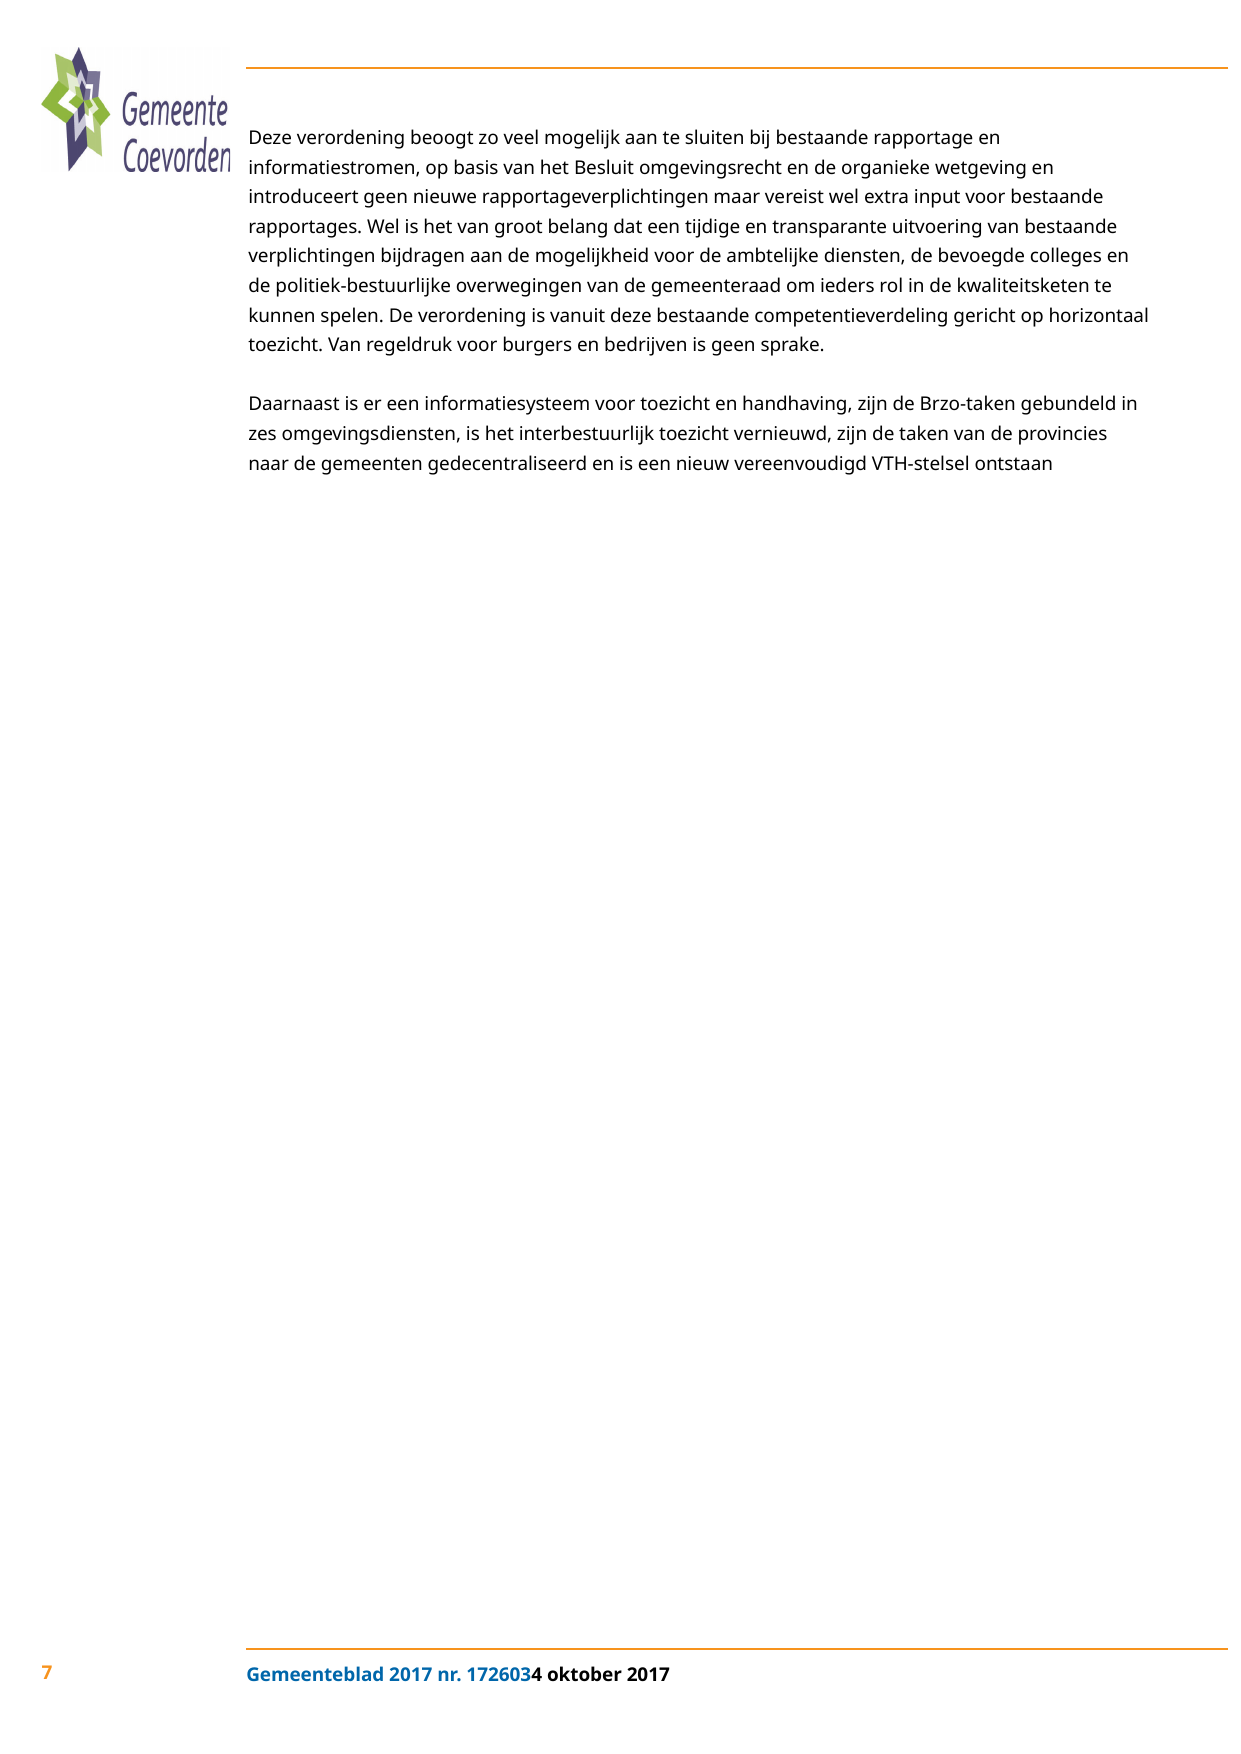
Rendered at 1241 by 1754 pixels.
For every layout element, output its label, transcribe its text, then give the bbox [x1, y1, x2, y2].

text Daarnaast is er een informatiesysteem voor toezicht en handhaving, zijn de Brzo-taken gebundeld in zes omgevingsdiensten, is het interbestuurlijk toezicht vernieuwd, zijn de taken van de provincies naar de gemeenten gedecentraliseerd en is een nieuw vereenvoudigd VTH-stelsel ontstaan [248, 391, 1152, 476]
picture [41, 47, 231, 172]
text Deze verordening beoogt zo veel mogelijk aan te sluiten bij bestaande rapportage en informatiestromen, op basis van het Besluit omgevingsrecht en de organieke wetgeving en introduceert geen nieuwe rapportageverplichtingen maar vereist wel extra input voor bestaande rapportages. Wel is het van groot belang dat een tijdige en transparante uitvoering van bestaande verplichtingen bijdragen aan de mogelijkheid voor de ambtelijke diensten, de bevoegde colleges en de politiek-bestuurlijke overwegingen van de gemeenteraad om ieders rol in de kwaliteitsketen te kunnen spelen. De verordening is vanuit deze bestaande competentieverdeling gericht op horizontaal toezicht. Van regeldruk voor burgers en bedrijven is geen sprake. [248, 124, 1152, 357]
